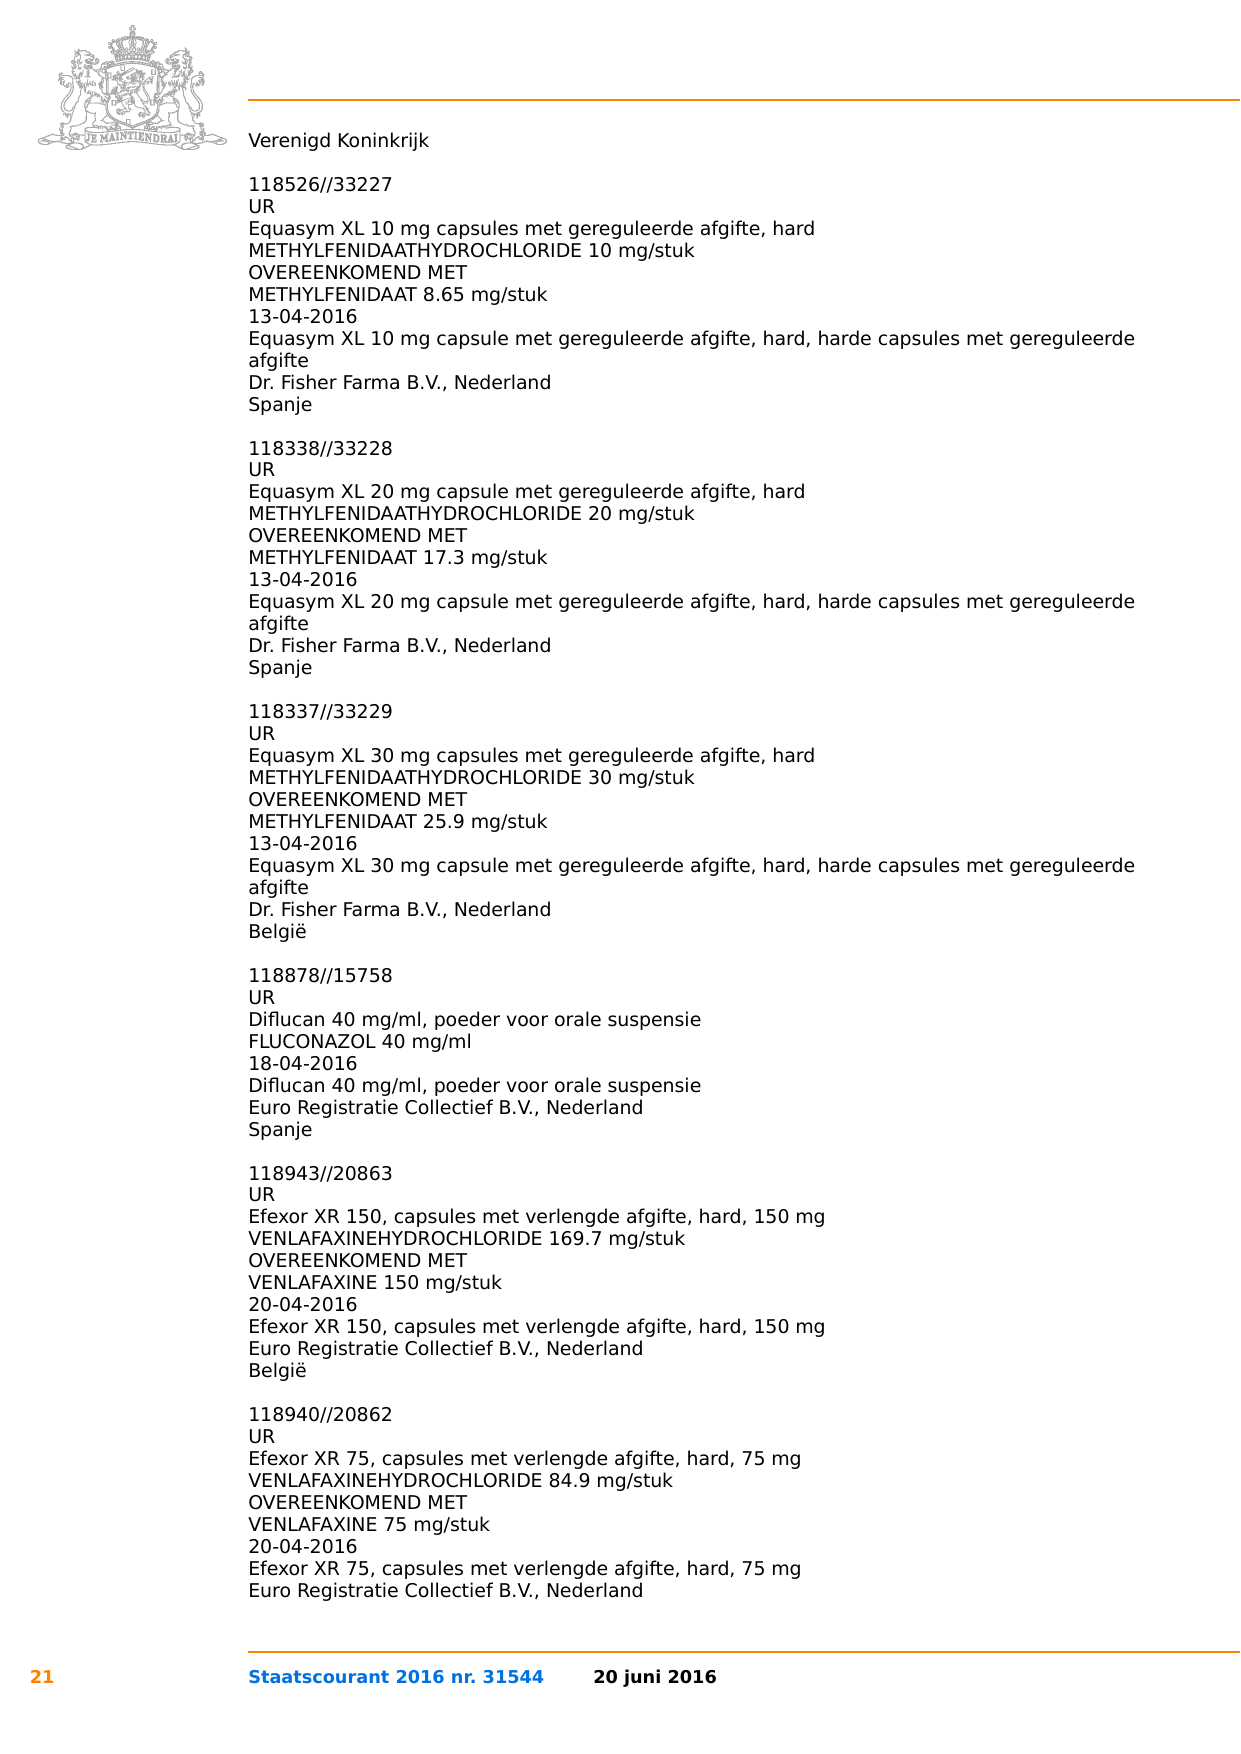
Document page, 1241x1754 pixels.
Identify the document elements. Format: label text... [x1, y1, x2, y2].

text UR [248, 1426, 1163, 1448]
text OVEREENKOMEND MET [248, 525, 1163, 547]
text Efexor XR 75, capsules met verlengde afgifte, hard, 75 mg [248, 1448, 1163, 1470]
text 13-04-2016 [248, 569, 1163, 591]
text UR [248, 196, 1163, 218]
text Spanje [248, 657, 1163, 679]
text OVEREENKOMEND MET [248, 262, 1163, 284]
text 118943//20863 [248, 1162, 1163, 1184]
text VENLAFAXINEHYDROCHLORIDE 84.9 mg/stuk [248, 1470, 1163, 1492]
text 118940//20862 [248, 1404, 1163, 1426]
text Euro Registratie Collectief B.V., Nederland [248, 1097, 1163, 1118]
text 13-04-2016 [248, 833, 1163, 855]
text METHYLFENIDAATHYDROCHLORIDE 20 mg/stuk [248, 503, 1163, 525]
text Spanje [248, 393, 1163, 416]
text 20-04-2016 [248, 1536, 1163, 1558]
text UR [248, 723, 1163, 745]
text Euro Registratie Collectief B.V., Nederland [248, 1580, 1163, 1602]
text Equasym XL 10 mg capsule met gereguleerde afgifte, hard, harde capsules met gereguleerde afgifte [248, 328, 1163, 372]
text Equasym XL 10 mg capsules met gereguleerde afgifte, hard [248, 218, 1163, 240]
text Equasym XL 20 mg capsule met gereguleerde afgifte, hard [248, 481, 1163, 503]
text 118878//15758 [248, 965, 1163, 987]
text Equasym XL 30 mg capsules met gereguleerde afgifte, hard [248, 745, 1163, 767]
text Euro Registratie Collectief B.V., Nederland [248, 1338, 1163, 1360]
text Diflucan 40 mg/ml, poeder voor orale suspensie [248, 1009, 1163, 1031]
text 118337//33229 [248, 701, 1163, 723]
text 20-04-2016 [248, 1294, 1163, 1316]
text Efexor XR 75, capsules met verlengde afgifte, hard, 75 mg [248, 1558, 1163, 1580]
text VENLAFAXINEHYDROCHLORIDE 169.7 mg/stuk [248, 1228, 1163, 1250]
text VENLAFAXINE 75 mg/stuk [248, 1514, 1163, 1536]
text UR [248, 459, 1163, 481]
text Dr. Fisher Farma B.V., Nederland [248, 372, 1163, 393]
text 118338//33228 [248, 437, 1163, 459]
text Efexor XR 150, capsules met verlengde afgifte, hard, 150 mg [248, 1206, 1163, 1228]
picture [38, 25, 227, 150]
text 118526//33227 [248, 174, 1163, 196]
text METHYLFENIDAAT 17.3 mg/stuk [248, 547, 1163, 569]
text Dr. Fisher Farma B.V., Nederland [248, 899, 1163, 921]
text OVEREENKOMEND MET [248, 1492, 1163, 1514]
text FLUCONAZOL 40 mg/ml [248, 1031, 1163, 1053]
text Equasym XL 30 mg capsule met gereguleerde afgifte, hard, harde capsules met gereguleerde afgifte [248, 855, 1163, 899]
text UR [248, 1184, 1163, 1206]
text OVEREENKOMEND MET [248, 789, 1163, 811]
text UR [248, 987, 1163, 1009]
text Dr. Fisher Farma B.V., Nederland [248, 635, 1163, 657]
text Diflucan 40 mg/ml, poeder voor orale suspensie [248, 1074, 1163, 1097]
text METHYLFENIDAAT 8.65 mg/stuk [248, 284, 1163, 306]
text VENLAFAXINE 150 mg/stuk [248, 1272, 1163, 1294]
text METHYLFENIDAATHYDROCHLORIDE 10 mg/stuk [248, 240, 1163, 262]
text Equasym XL 20 mg capsule met gereguleerde afgifte, hard, harde capsules met gereguleerde afgifte [248, 591, 1163, 635]
text 18-04-2016 [248, 1053, 1163, 1074]
text METHYLFENIDAATHYDROCHLORIDE 30 mg/stuk [248, 767, 1163, 789]
text Efexor XR 150, capsules met verlengde afgifte, hard, 150 mg [248, 1316, 1163, 1338]
text OVEREENKOMEND MET [248, 1250, 1163, 1272]
text België [248, 1360, 1163, 1382]
text 13-04-2016 [248, 306, 1163, 328]
text Verenigd Koninkrijk [248, 130, 1163, 152]
text METHYLFENIDAAT 25.9 mg/stuk [248, 811, 1163, 833]
text België [248, 921, 1163, 943]
text Spanje [248, 1118, 1163, 1141]
